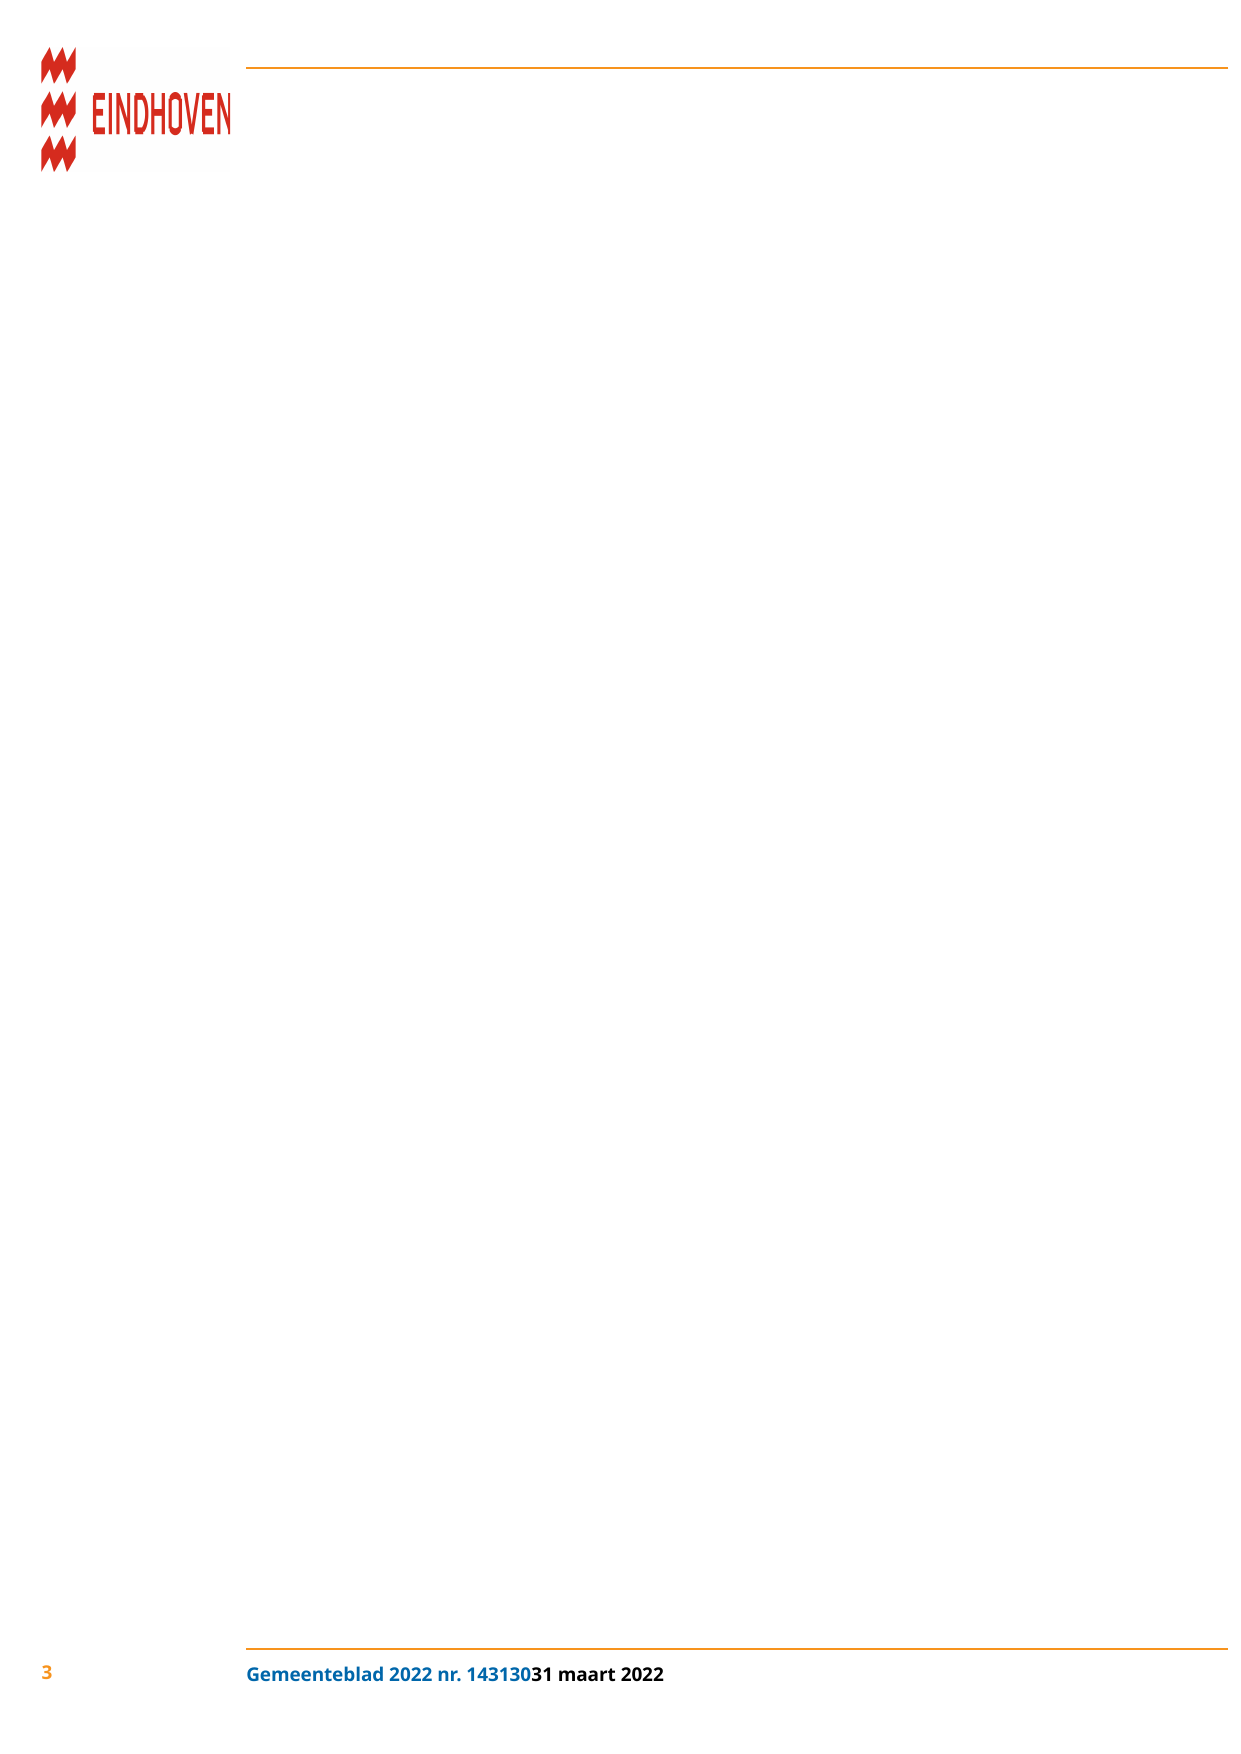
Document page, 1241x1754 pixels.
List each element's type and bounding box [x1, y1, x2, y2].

picture [41, 47, 231, 172]
